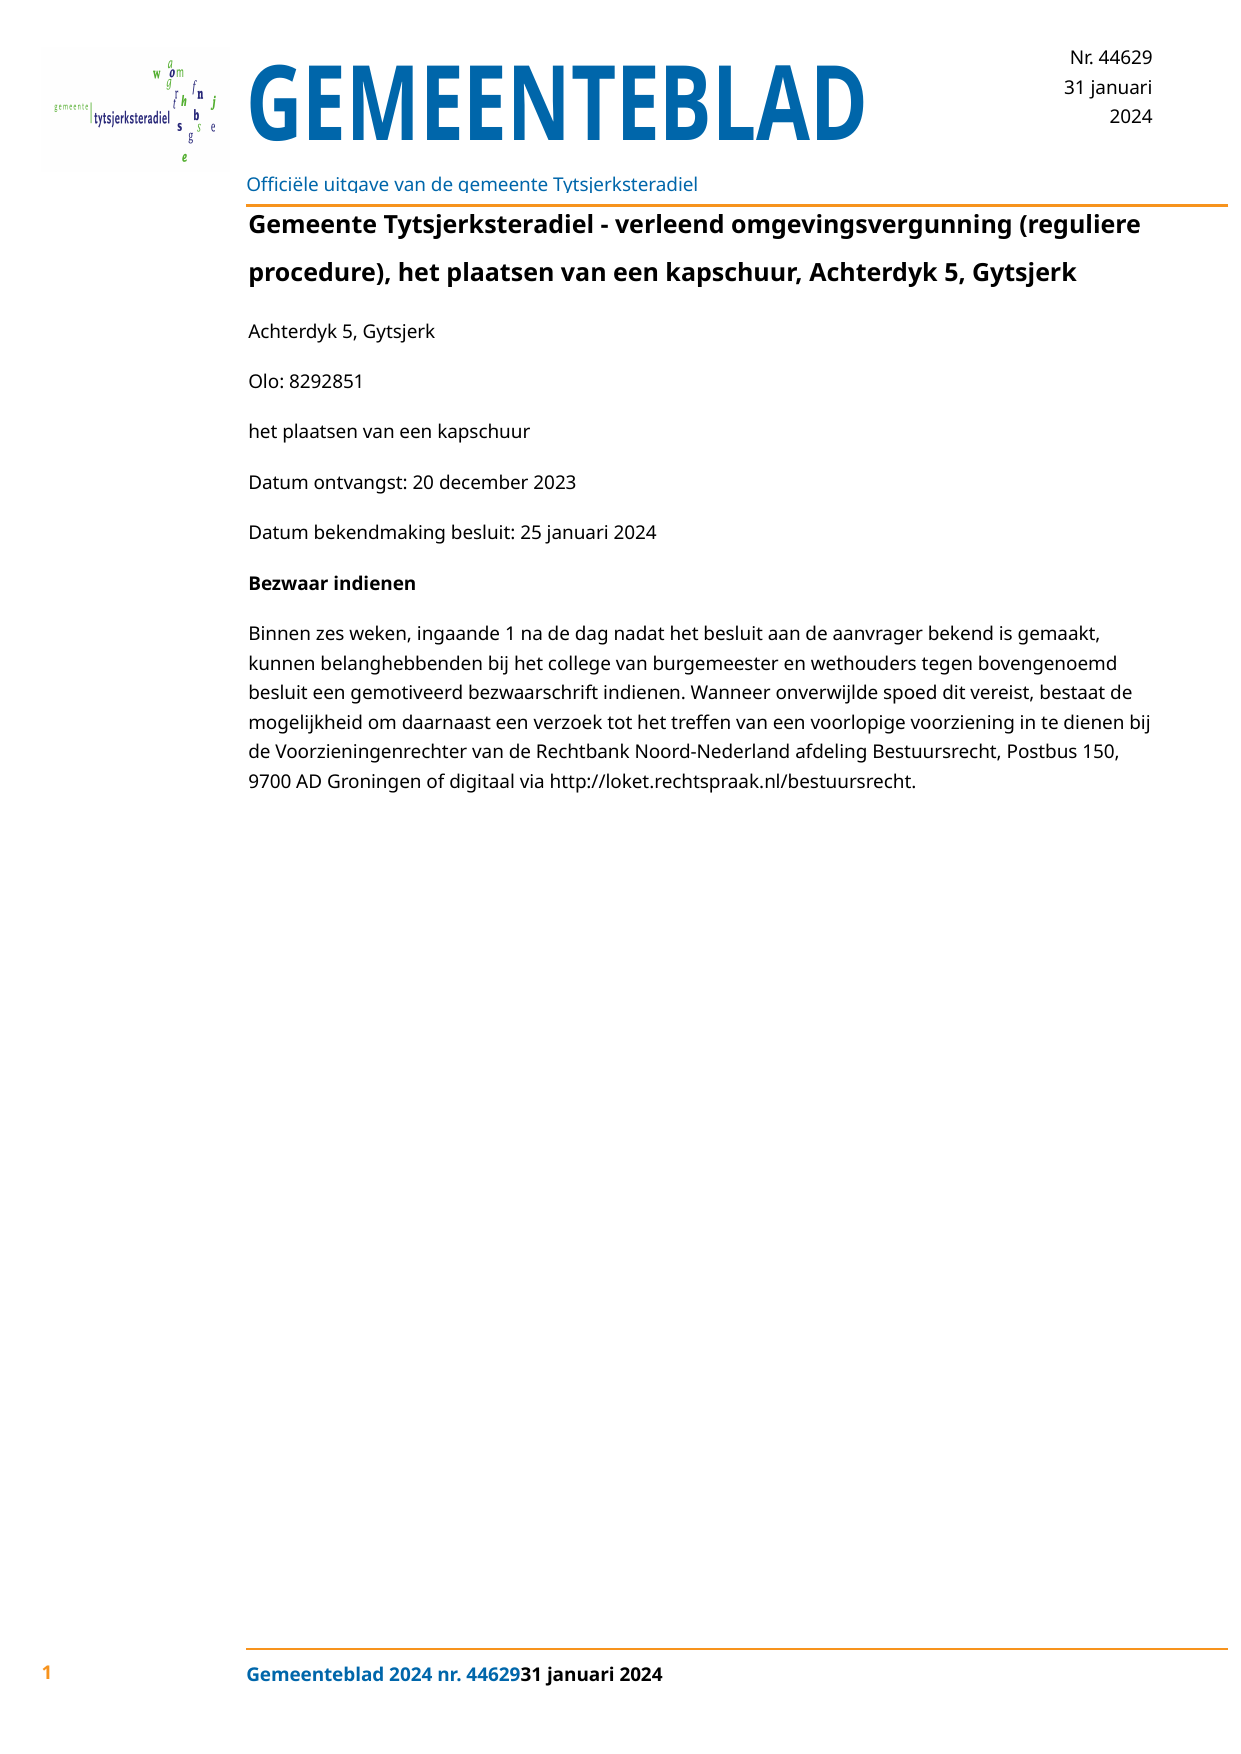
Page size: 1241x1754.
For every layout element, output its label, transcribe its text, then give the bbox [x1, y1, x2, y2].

text Bezwaar indienen [248, 570, 1152, 596]
text Achterdyk 5, Gytsjerk [248, 318, 1152, 344]
text Datum ontvangst: 20 december 2023 [248, 469, 1152, 495]
text Olo: 8292851 [248, 368, 1152, 394]
text Gemeente Tytsjerksteradiel - verleend omgevingsvergunning (reguliere procedure), het plaatsen van een kapschuur, Achterdyk 5, Gytsjerk [248, 207, 1152, 288]
text het plaatsen van een kapschuur [248, 419, 1152, 444]
text Datum bekendmaking besluit: 25 januari 2024 [248, 519, 1152, 545]
picture [41, 47, 231, 172]
text Binnen zes weken, ingaande 1 na de dag nadat het besluit aan de aanvrager bekend is gemaakt, kunnen belanghebbenden bij het college van burgemeester en wethouders tegen bovengenoemd besluit een gemotiveerd bezwaarschrift indienen. Wanneer onverwijlde spoed dit vereist, bestaat de mogelijkheid om daarnaast een verzoek tot het treffen van een voorlopige voorziening in te dienen bij de Voorzieningenrechter van de Rechtbank Noord-Nederland afdeling Bestuursrecht, Postbus 150, 9700 AD Groningen of digitaal via http://loket.rechtspraak.nl/bestuursrecht. [248, 620, 1152, 794]
